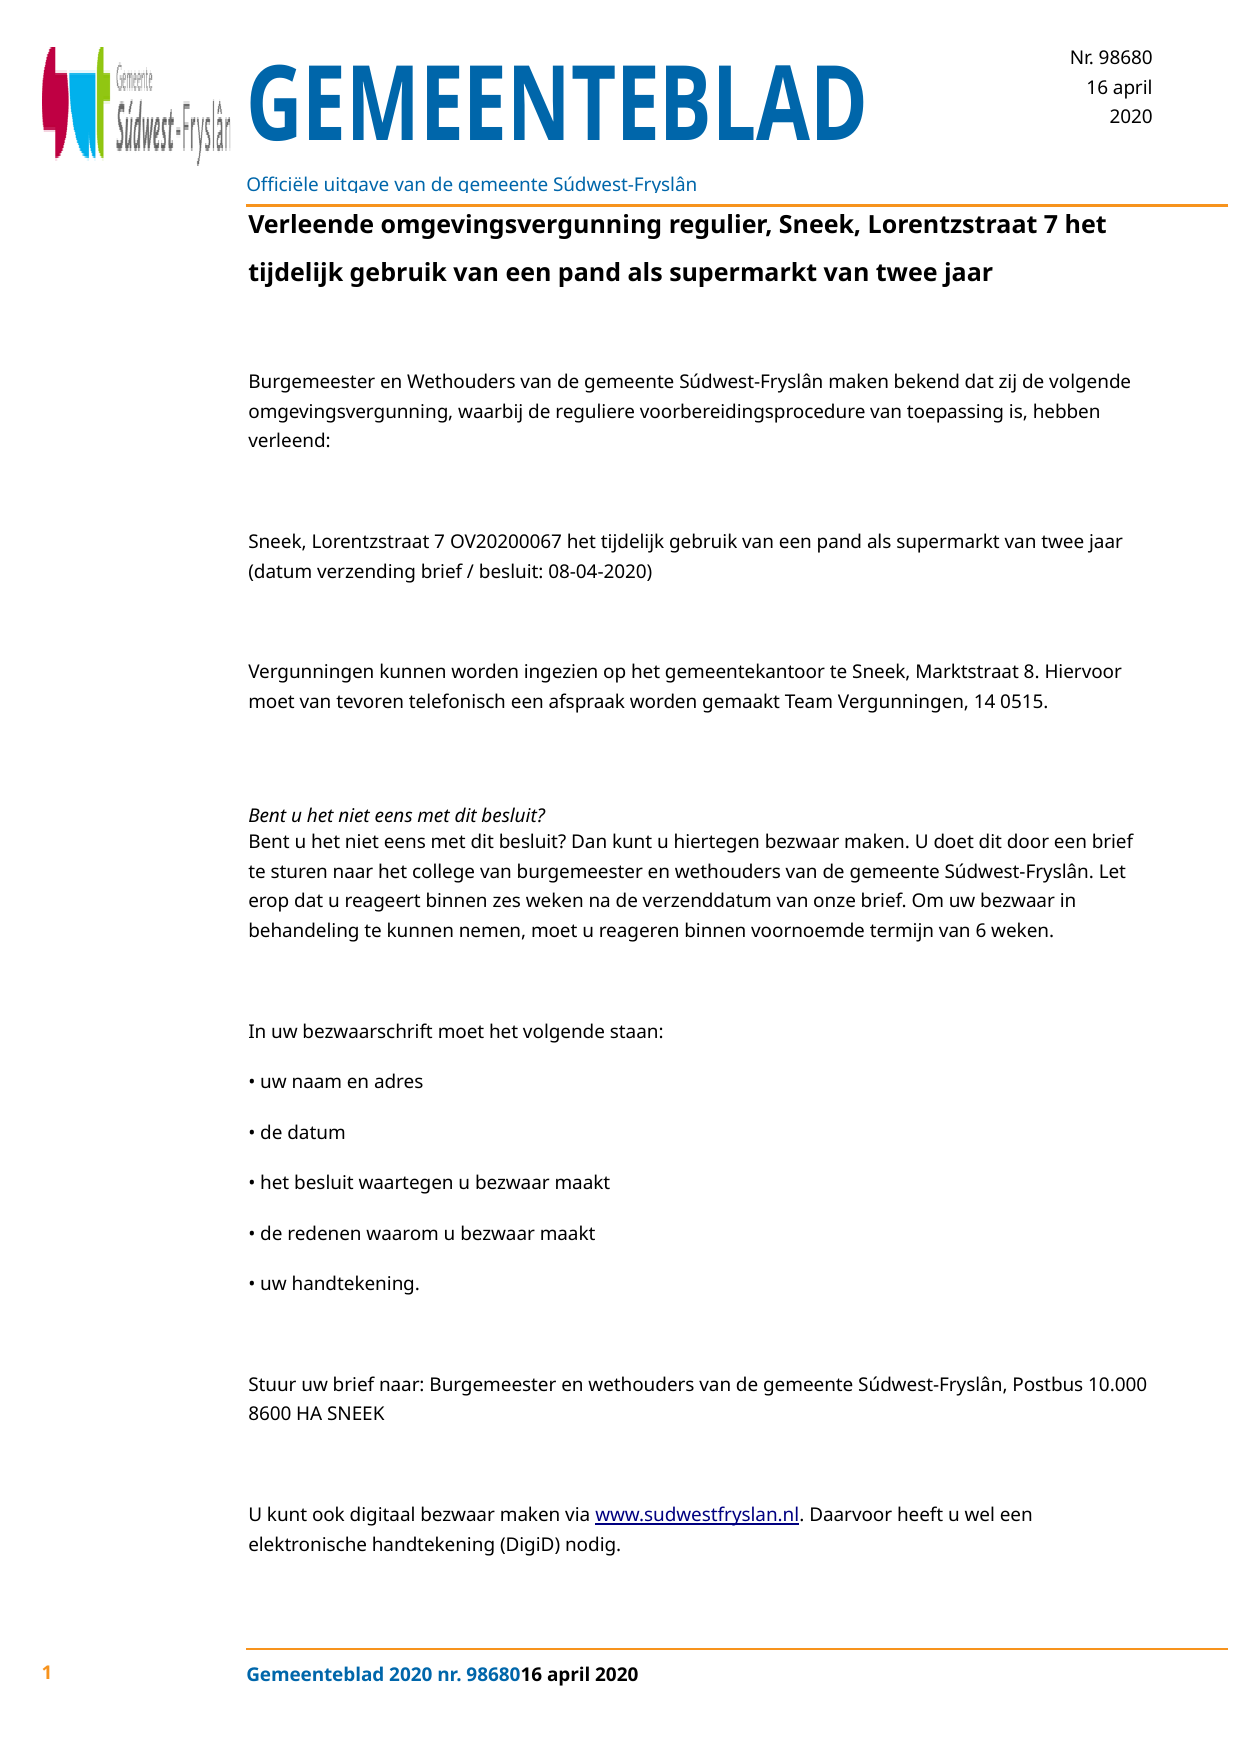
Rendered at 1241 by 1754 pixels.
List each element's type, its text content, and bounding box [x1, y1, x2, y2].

text • uw naam en adres [248, 1068, 1152, 1094]
text Vergunningen kunnen worden ingezien op het gemeentekantoor te Sneek, Marktstraat 8. Hiervoor moet van tevoren telefonisch een afspraak worden gemaakt Team Vergunningen, 14 0515. [248, 659, 1152, 714]
text • de datum [248, 1119, 1152, 1144]
text Bent u het niet eens met dit besluit? [248, 803, 1152, 828]
text • het besluit waartegen u bezwaar maakt [248, 1169, 1152, 1195]
text Verleende omgevingsvergunning regulier, Sneek, Lorentzstraat 7 het tijdelijk gebruik van een pand als supermarkt van twee jaar [248, 207, 1152, 288]
text Sneek, Lorentzstraat 7 OV20200067 het tijdelijk gebruik van een pand als supermarkt van twee jaar (datum verzending brief / besluit: 08-04-2020) [248, 528, 1152, 584]
text Burgemeester en Wethouders van de gemeente Súdwest-Fryslân maken bekend dat zij de volgende omgevingsvergunning, waarbij de reguliere voorbereidingsprocedure van toepassing is, hebben verleend: [248, 368, 1152, 453]
text U kunt ook digitaal bezwaar maken via www.sudwestfryslan.nl. Daarvoor heeft u wel een elektronische handtekening (DigiD) nodig. [248, 1501, 1152, 1557]
text • uw handtekening. [248, 1270, 1152, 1296]
text Bent u het niet eens met dit besluit? Dan kunt u hiertegen bezwaar maken. U doet dit door een brief te sturen naar het college van burgemeester en wethouders van de gemeente Súdwest-Fryslân. Let erop dat u reageert binnen zes weken na de verzenddatum van onze brief. Om uw bezwaar in behandeling te kunnen nemen, moet u reageren binnen voornoemde termijn van 6 weken. [248, 828, 1152, 943]
text Stuur uw brief naar: Burgemeester en wethouders van de gemeente Súdwest-Fryslân, Postbus 10.000 8600 HA SNEEK [248, 1371, 1152, 1426]
text In uw bezwaarschrift moet het volgende staan: [248, 1018, 1152, 1044]
picture [41, 47, 231, 172]
text • de redenen waarom u bezwaar maakt [248, 1220, 1152, 1245]
